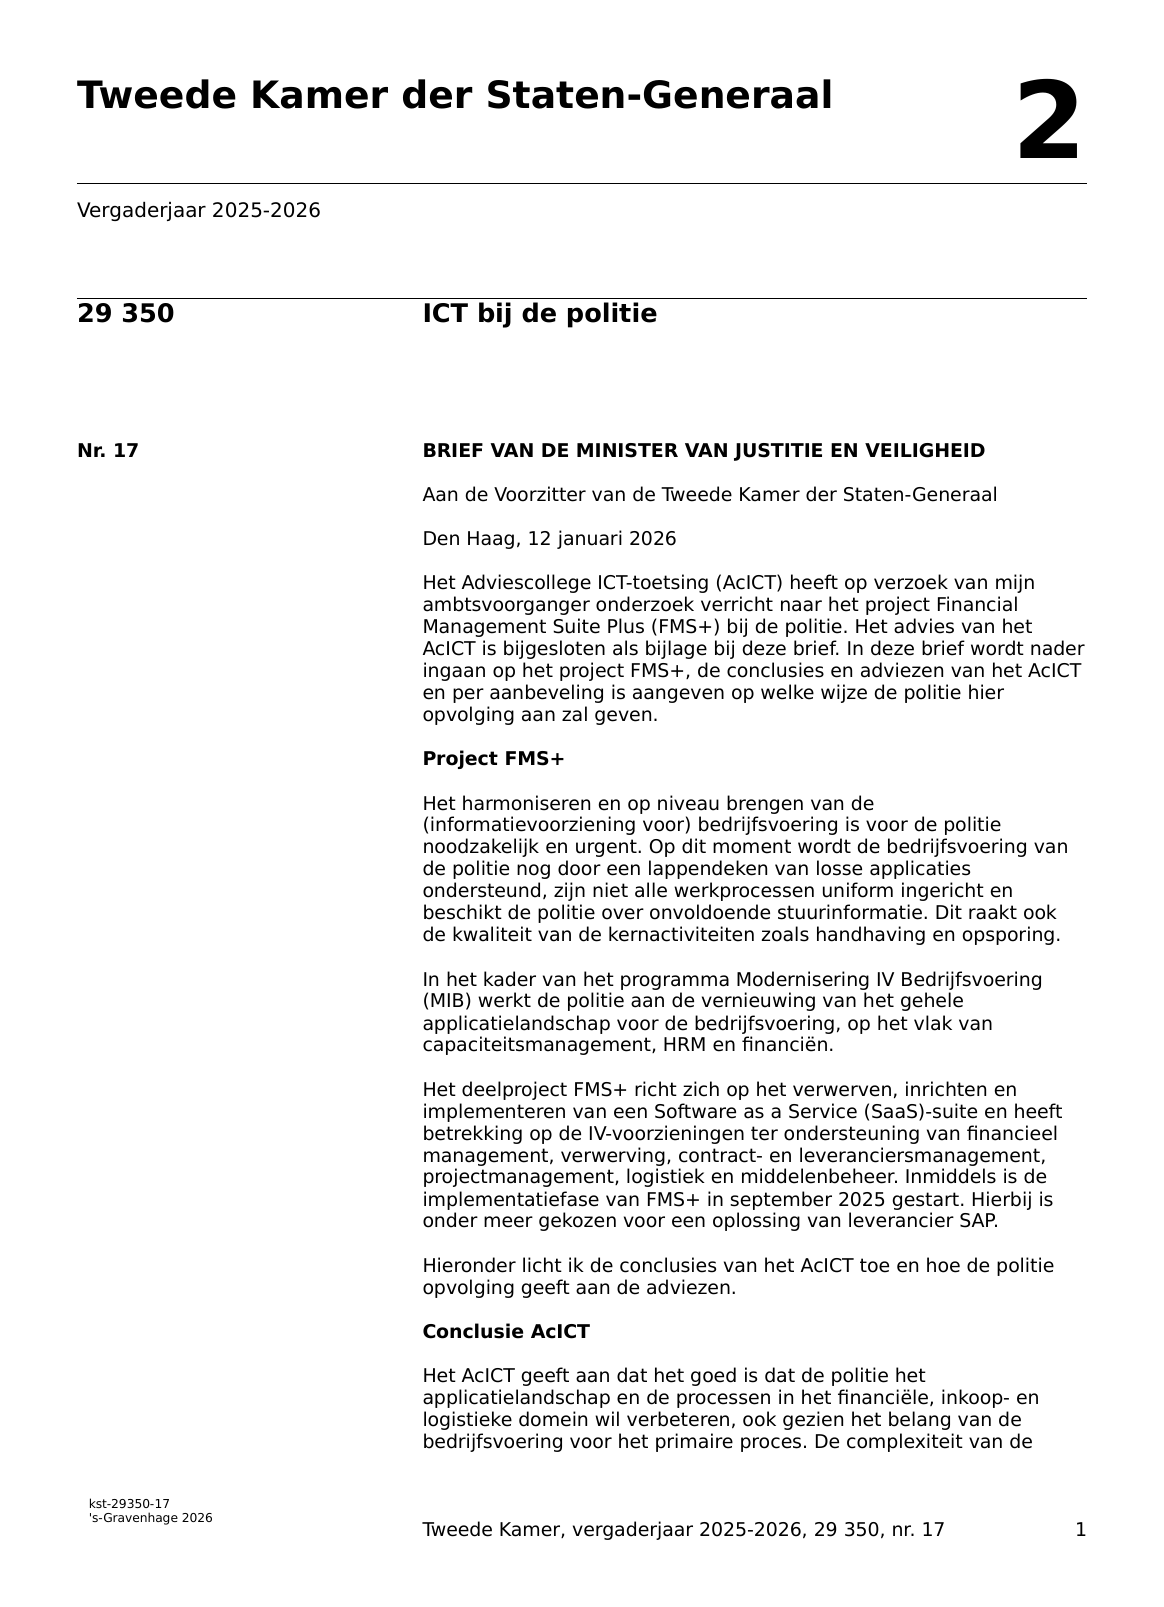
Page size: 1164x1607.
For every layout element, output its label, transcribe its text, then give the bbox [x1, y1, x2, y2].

text Het harmoniseren en op niveau brengen van de (informatievoorziening voor) bedrijfsvoering is voor de politie noodzakelijk en urgent. Op dit moment wordt de bedrijfsvoering van de politie nog door een lappendeken van losse applicaties ondersteund, zijn niet alle werkprocessen uniform ingericht en beschikt de politie over onvoldoende stuurinformatie. Dit raakt ook de kwaliteit van de kernactiviteiten zoals handhaving en opsporing. [422, 792, 1087, 946]
subtitle Conclusie AcICT [422, 1321, 1087, 1343]
text kst-29350-17 [88, 1497, 323, 1511]
table_header Tweede Kamer der Staten-Generaal [77, 59, 886, 183]
text In het kader van het programma Modernisering IV Bedrijfsvoering (MIB) werkt de politie aan de vernieuwing van het gehele applicatielandschap voor de bedrijfsvoering, op het vlak van capaciteitsmanagement, HRM en financiën. [422, 968, 1087, 1056]
table_cell Vergaderjaar 2025-2026 [77, 184, 1087, 298]
table_header 2 [886, 59, 1087, 183]
text Het deelproject FMS+ richt zich op het verwerven, inrichten en implementeren van een Software as a Service (SaaS)-suite en heeft betrekking op de IV-voorzieningen ter ondersteuning van financieel management, verwerving, contract- en leveranciersmanagement, projectmanagement, logistiek en middelenbeheer. Inmiddels is de implementatiefase van FMS+ in september 2025 gestart. Hierbij is onder meer gekozen voor een oplossing van leverancier SAP. [422, 1078, 1087, 1232]
text Den Haag, 12 januari 2026 [422, 528, 1087, 550]
text Aan de Voorzitter van de Tweede Kamer der Staten-Generaal [422, 484, 1087, 506]
subtitle 29 350 ICT bij de politie [77, 299, 1087, 329]
subtitle Nr. 17 BRIEF VAN DE MINISTER VAN JUSTITIE EN VEILIGHEID [77, 440, 1087, 462]
text Hieronder licht ik de conclusies van het AcICT toe en hoe de politie opvolging geeft aan de adviezen. [422, 1254, 1087, 1298]
text 's-Gravenhage 2026 [88, 1511, 323, 1525]
text Het AcICT geeft aan dat het goed is dat de politie het applicatielandschap en de processen in het financiële, inkoop- en logistieke domein wil verbeteren, ook gezien het belang van de bedrijfsvoering voor het primaire proces. De complexiteit van de [422, 1365, 1087, 1453]
subtitle Project FMS+ [422, 748, 1087, 770]
text Het Adviescollege ICT-toetsing (AcICT) heeft op verzoek van mijn ambtsvoorganger onderzoek verricht naar het project Financial Management Suite Plus (FMS+) bij de politie. Het advies van het AcICT is bijgesloten als bijlage bij deze brief. In deze brief wordt nader ingaan op het project FMS+, de conclusies en adviezen van het AcICT en per aanbeveling is aangeven op welke wijze de politie hier opvolging aan zal geven. [422, 572, 1087, 726]
